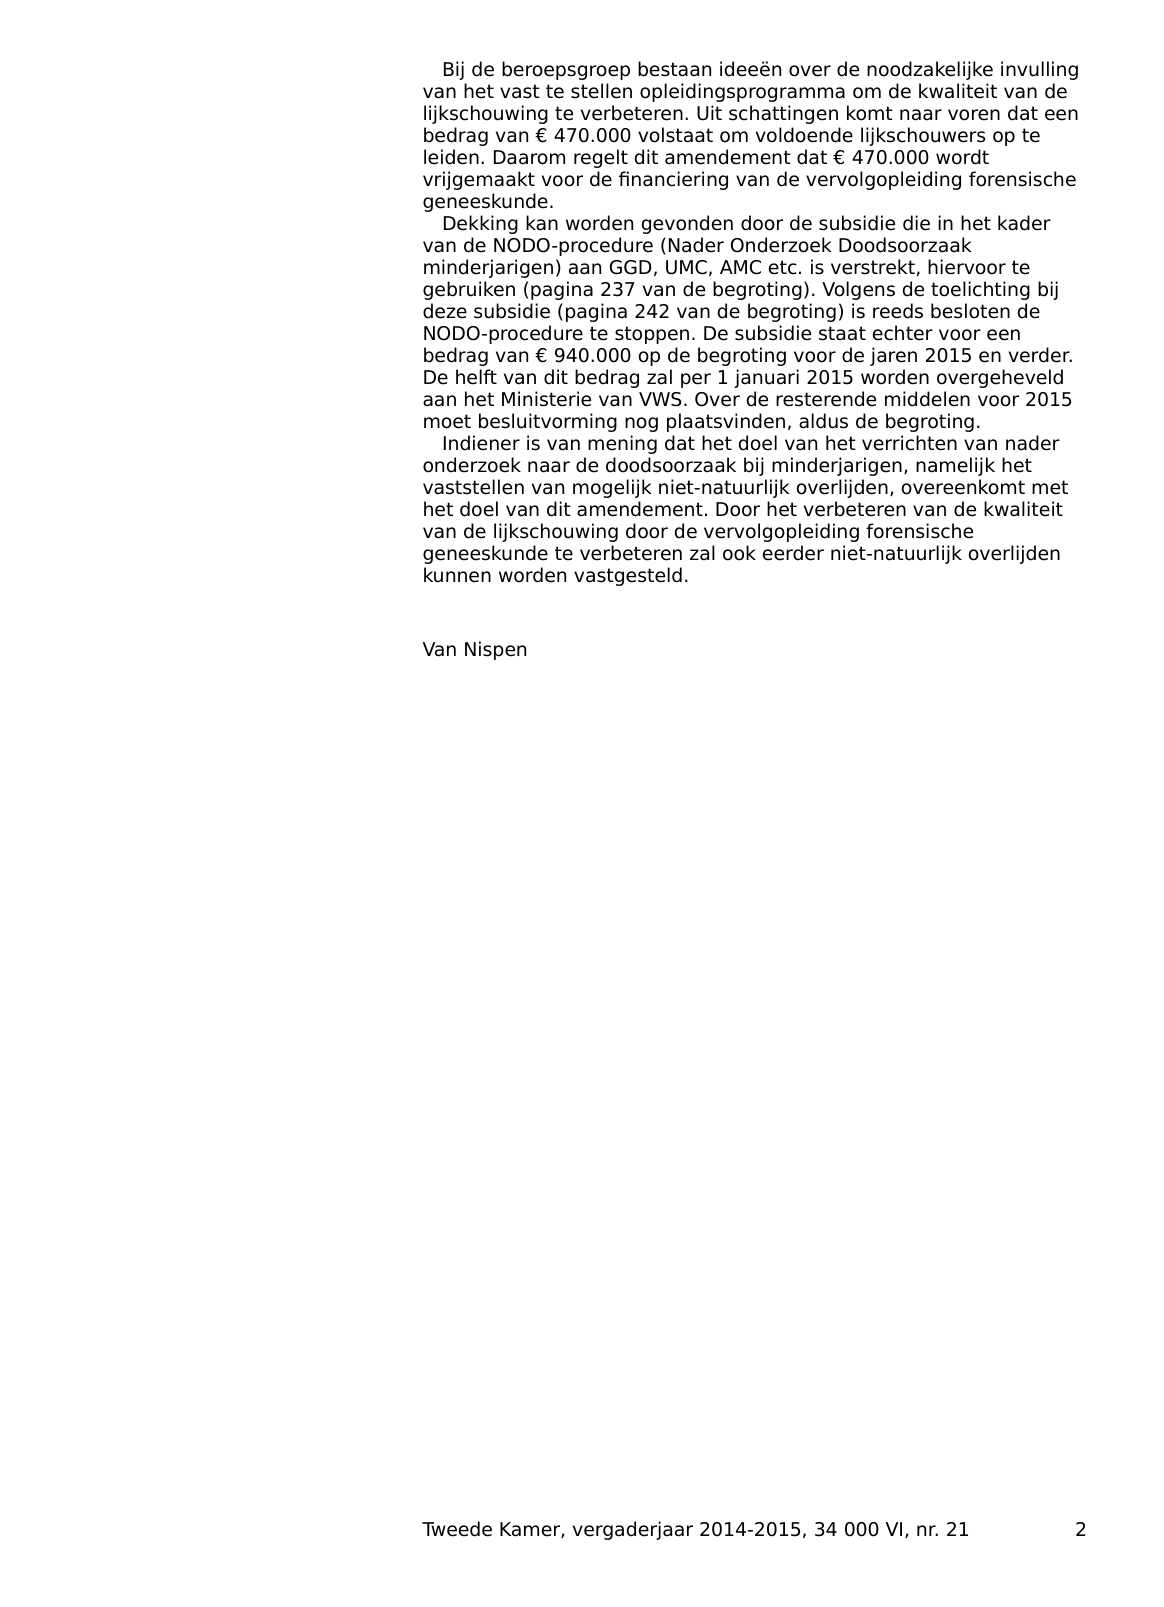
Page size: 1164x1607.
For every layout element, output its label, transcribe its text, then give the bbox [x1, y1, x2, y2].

text Indiener is van mening dat het doel van het verrichten van nader onderzoek naar de doodsoorzaak bij minderjarigen, namelijk het vaststellen van mogelijk niet-natuurlijk overlijden, overeenkomt met het doel van dit amendement. Door het verbeteren van de kwaliteit van de lijkschouwing door de vervolgopleiding forensische geneeskunde te verbeteren zal ook eerder niet-natuurlijk overlijden kunnen worden vastgesteld. [422, 433, 1087, 587]
text Van Nispen [422, 617, 1087, 661]
text Dekking kan worden gevonden door de subsidie die in het kader van de NODO-procedure (Nader Onderzoek Doodsoorzaak minderjarigen) aan GGD, UMC, AMC etc. is verstrekt, hiervoor te gebruiken (pagina 237 van de begroting). Volgens de toelichting bij deze subsidie (pagina 242 van de begroting) is reeds besloten de NODO-procedure te stoppen. De subsidie staat echter voor een bedrag van € 940.000 op de begroting voor de jaren 2015 en verder. De helft van dit bedrag zal per 1 januari 2015 worden overgeheveld aan het Ministerie van VWS. Over de resterende middelen voor 2015 moet besluitvorming nog plaatsvinden, aldus de begroting. [422, 213, 1087, 433]
text Bij de beroepsgroep bestaan ideeën over de noodzakelijke invulling van het vast te stellen opleidingsprogramma om de kwaliteit van de lijkschouwing te verbeteren. Uit schattingen komt naar voren dat een bedrag van € 470.000 volstaat om voldoende lijkschouwers op te leiden. Daarom regelt dit amendement dat € 470.000 wordt vrijgemaakt voor de financiering van de vervolgopleiding forensische geneeskunde. [422, 59, 1087, 213]
